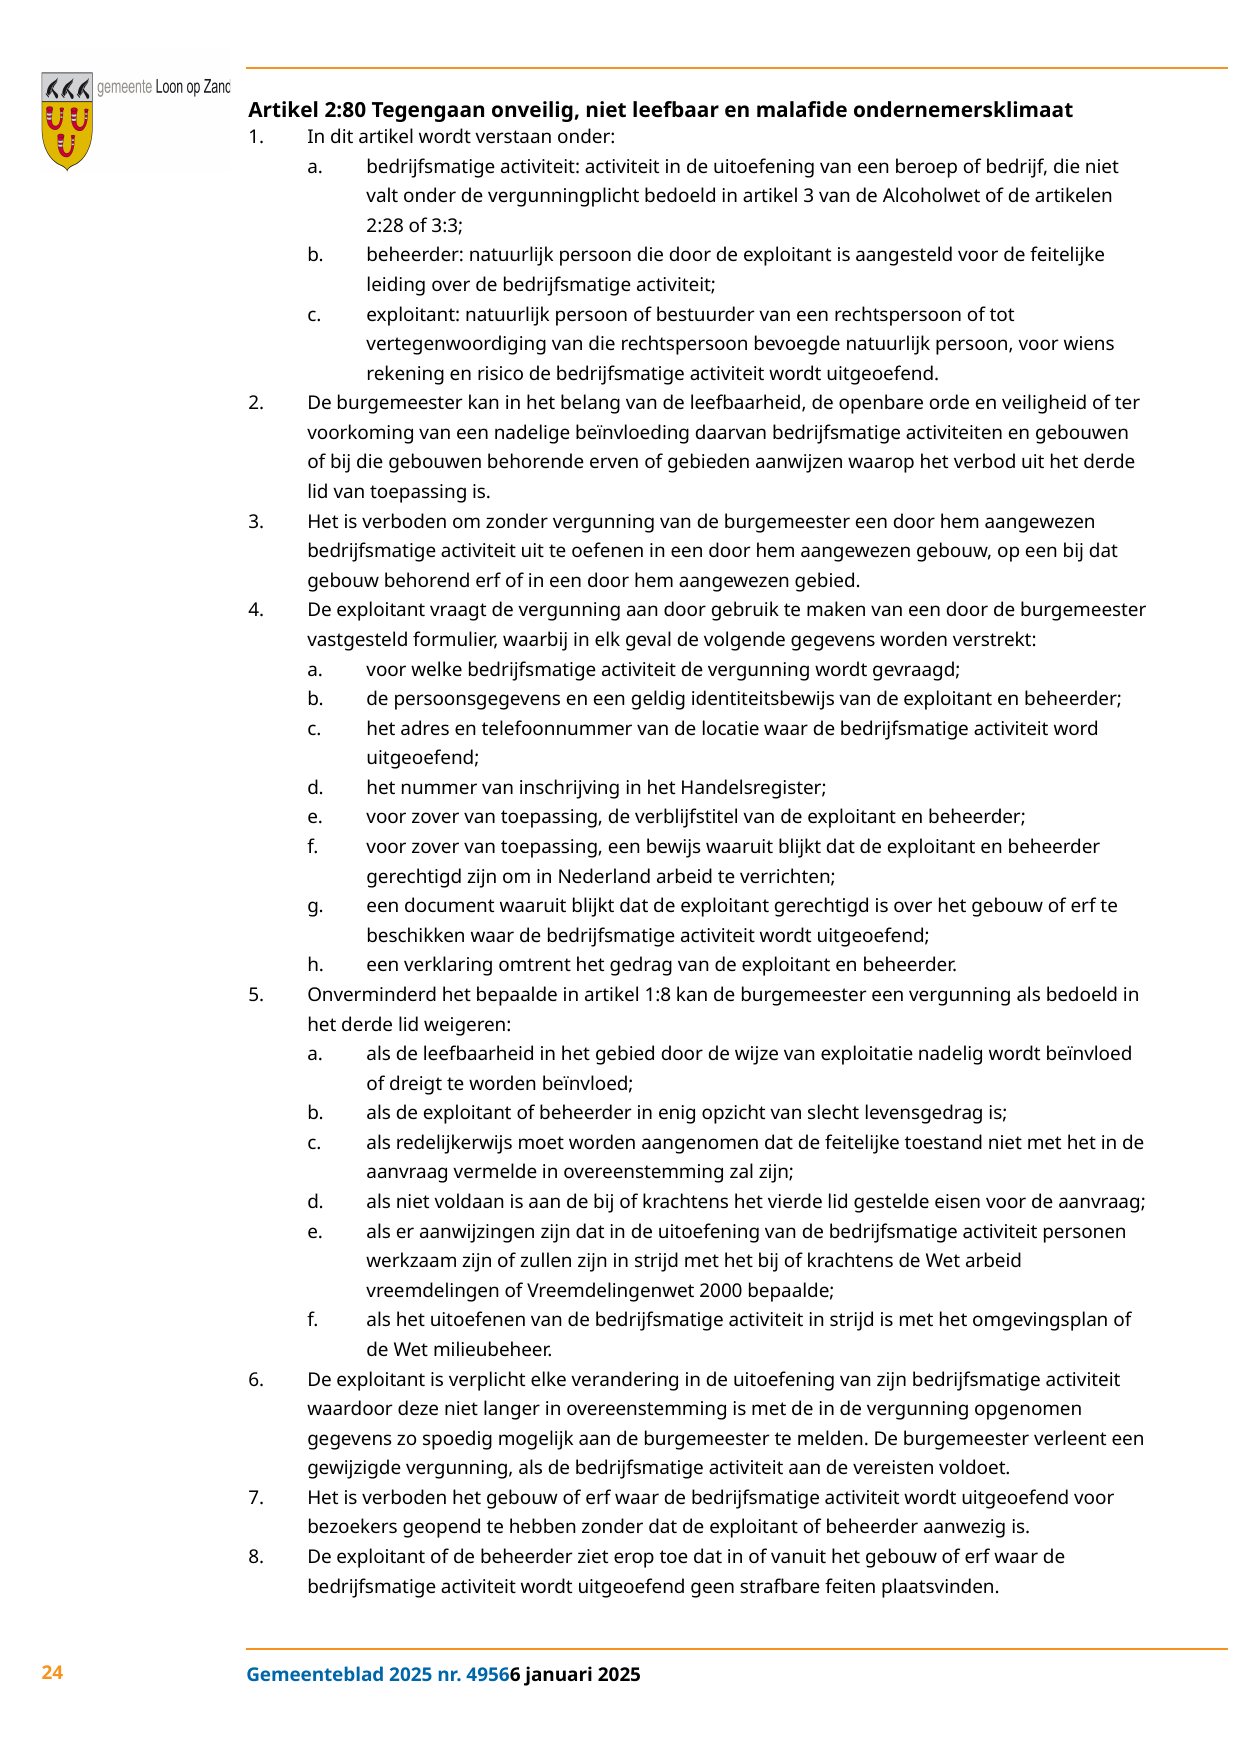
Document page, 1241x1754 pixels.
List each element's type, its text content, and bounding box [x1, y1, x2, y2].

list Onverminderd het bepaalde in artikel 1:8 kan de burgemeester een vergunning als bedoeld in het derde lid weigeren: [248, 981, 1152, 1036]
list een verklaring omtrent het gedrag van de exploitant en beheerder. [307, 952, 1152, 977]
picture [41, 47, 231, 172]
list het nummer van inschrijving in het Handelsregister; [307, 774, 1152, 800]
list voor zover van toepassing, de verblijfstitel van de exploitant en beheerder; [307, 804, 1152, 829]
list voor welke bedrijfsmatige activiteit de vergunning wordt gevraagd; [307, 656, 1152, 681]
list De burgemeester kan in het belang van de leefbaarheid, de openbare orde en veiligheid of ter voorkoming van een nadelige beïnvloeding daarvan bedrijfsmatige activiteiten en gebouwen of bij die gebouwen behorende erven of gebieden aanwijzen waarop het verbod uit het derde lid van toepassing is. [248, 389, 1152, 504]
list De exploitant of de beheerder ziet erop toe dat in of vanuit het gebouw of erf waar de bedrijfsmatige activiteit wordt uitgeoefend geen strafbare feiten plaatsvinden. [248, 1543, 1152, 1598]
list als niet voldaan is aan de bij of krachtens het vierde lid gestelde eisen voor de aanvraag; [307, 1188, 1152, 1214]
list als het uitoefenen van de bedrijfsmatige activiteit in strijd is met het omgevingsplan of de Wet milieubeheer. [307, 1307, 1152, 1362]
list het adres en telefoonnummer van de locatie waar de bedrijfsmatige activiteit word uitgeoefend; [307, 715, 1152, 770]
list voor zover van toepassing, een bewijs waaruit blijkt dat de exploitant en beheerder gerechtigd zijn om in Nederland arbeid te verrichten; [307, 833, 1152, 888]
list exploitant: natuurlijk persoon of bestuurder van een rechtspersoon of tot vertegenwoordiging van die rechtspersoon bevoegde natuurlijk persoon, voor wiens rekening en risico de bedrijfsmatige activiteit wordt uitgeoefend. [307, 301, 1152, 386]
list beheerder: natuurlijk persoon die door de exploitant is aangesteld voor de feitelijke leiding over de bedrijfsmatige activiteit; [307, 242, 1152, 297]
list een document waaruit blijkt dat de exploitant gerechtigd is over het gebouw of erf te beschikken waar de bedrijfsmatige activiteit wordt uitgeoefend; [307, 892, 1152, 948]
list als redelijkerwijs moet worden aangenomen dat de feitelijke toestand niet met het in de aanvraag vermelde in overeenstemming zal zijn; [307, 1129, 1152, 1184]
list als er aanwijzingen zijn dat in de uitoefening van de bedrijfsmatige activiteit personen werkzaam zijn of zullen zijn in strijd met het bij of krachtens de Wet arbeid vreemdelingen of Vreemdelingenwet 2000 bepaalde; [307, 1218, 1152, 1303]
list als de exploitant of beheerder in enig opzicht van slecht levensgedrag is; [307, 1099, 1152, 1125]
list als de leefbaarheid in het gebied door de wijze van exploitatie nadelig wordt beïnvloed of dreigt te worden beïnvloed; [307, 1040, 1152, 1096]
list de persoonsgegevens en een geldig identiteitsbewijs van de exploitant en beheerder; [307, 685, 1152, 711]
list Het is verboden het gebouw of erf waar de bedrijfsmatige activiteit wordt uitgeoefend voor bezoekers geopend te hebben zonder dat de exploitant of beheerder aanwezig is. [248, 1484, 1152, 1539]
text Artikel 2:80 Tegengaan onveilig, niet leefbaar en malafide ondernemersklimaat [248, 95, 1152, 123]
list De exploitant is verplicht elke verandering in de uitoefening van zijn bedrijfsmatige activiteit waardoor deze niet langer in overeenstemming is met de in de vergunning opgenomen gegevens zo spoedig mogelijk aan de burgemeester te melden. De burgemeester verleent een gewijzigde vergunning, als de bedrijfsmatige activiteit aan de vereisten voldoet. [248, 1366, 1152, 1480]
list In dit artikel wordt verstaan onder: [248, 123, 1152, 149]
list Het is verboden om zonder vergunning van de burgemeester een door hem aangewezen bedrijfsmatige activiteit uit te oefenen in een door hem aangewezen gebouw, op een bij dat gebouw behorend erf of in een door hem aangewezen gebied. [248, 508, 1152, 593]
list bedrijfsmatige activiteit: activiteit in de uitoefening van een beroep of bedrijf, die niet valt onder de vergunningplicht bedoeld in artikel 3 van de Alcoholwet of de artikelen 2:28 of 3:3; [307, 153, 1152, 238]
list De exploitant vraagt de vergunning aan door gebruik te maken van een door de burgemeester vastgesteld formulier, waarbij in elk geval de volgende gegevens worden verstrekt: [248, 597, 1152, 652]
